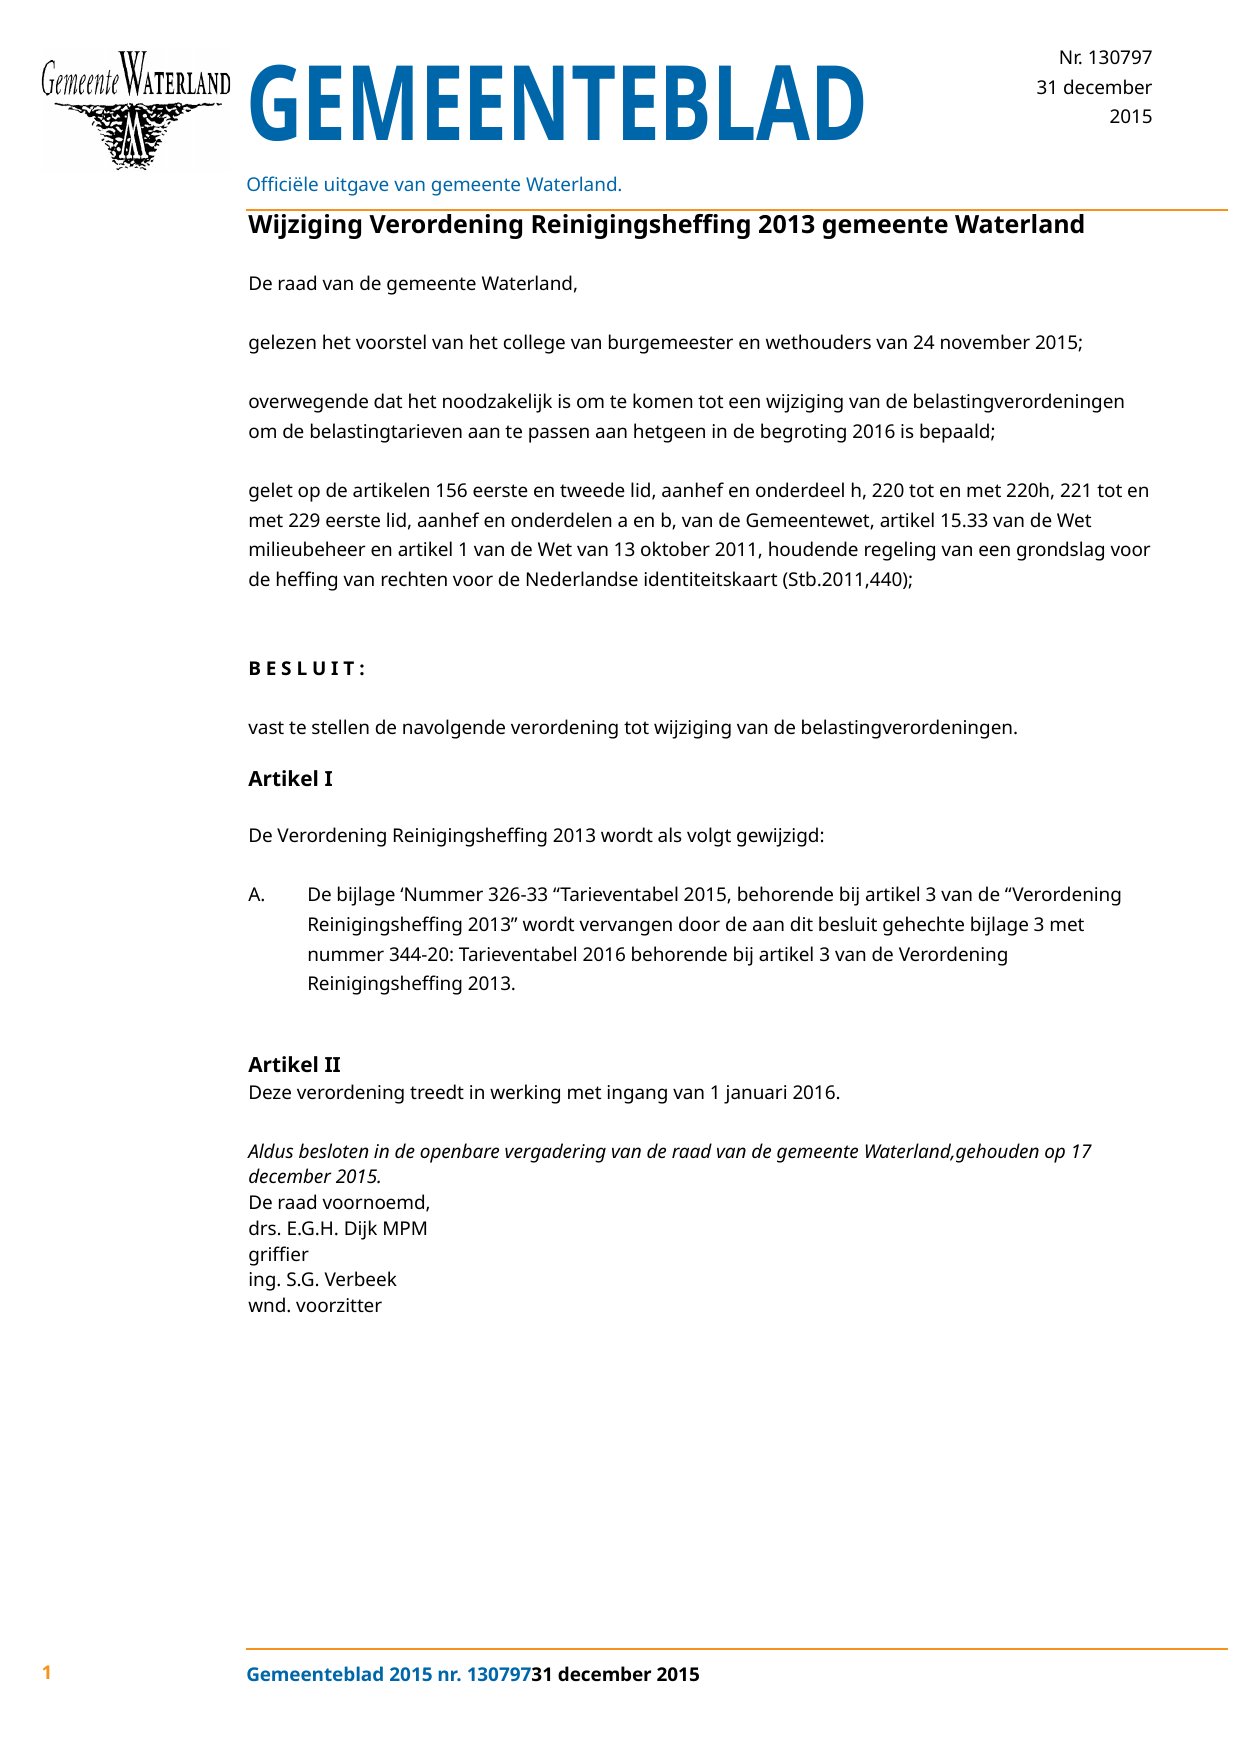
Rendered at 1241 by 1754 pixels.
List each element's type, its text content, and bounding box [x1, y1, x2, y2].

text B E S L U I T : [248, 655, 1152, 681]
text De raad van de gemeente Waterland, [248, 270, 1152, 296]
text De Verordening Reinigingsheffing 2013 wordt als volgt gewijzigd: [248, 822, 1152, 848]
text ing. S.G. Verbeek [248, 1267, 1152, 1292]
text gelezen het voorstel van het college van burgemeester en wethouders van 24 november 2015; [248, 329, 1152, 355]
text Artikel II [248, 1050, 1152, 1079]
text Aldus besloten in de openbare vergadering van de raad van de gemeente Waterland,gehouden op 17 december 2015. [248, 1138, 1152, 1189]
text vast te stellen de navolgende verordening tot wijziging van de belastingverordeningen. [248, 714, 1152, 740]
text overwegende dat het noodzakelijk is om te komen tot een wijziging van de belastingverordeningen om de belastingtarieven aan te passen aan hetgeen in de begroting 2016 is bepaald; [248, 389, 1152, 444]
list De bijlage ‘Nummer 326-33 “Tarieventabel 2015, behorende bij artikel 3 van de “Verordening Reinigingsheffing 2013” wordt vervangen door de aan dit besluit gehechte bijlage 3 met nummer 344-20: Tarieventabel 2016 behorende bij artikel 3 van de Verordening Reinigingsheffing 2013. [248, 882, 1152, 996]
text drs. E.G.H. Dijk MPM [248, 1215, 1152, 1241]
text De raad voornoemd, [248, 1189, 1152, 1215]
picture [41, 47, 231, 172]
text gelet op de artikelen 156 eerste en tweede lid, aanhef en onderdeel h, 220 tot en met 220h, 221 tot en met 229 eerste lid, aanhef en onderdelen a en b, van de Gemeentewet, artikel 15.33 van de Wet milieubeheer en artikel 1 van de Wet van 13 oktober 2011, houdende regeling van een grondslag voor de heffing van rechten voor de Nederlandse identiteitskaart (Stb.2011,440); [248, 477, 1152, 592]
text griffier [248, 1241, 1152, 1267]
text Artikel I [248, 764, 1152, 793]
text wnd. voorzitter [248, 1292, 1152, 1318]
text Deze verordening treedt in werking met ingang van 1 januari 2016. [248, 1079, 1152, 1104]
text Wijziging Verordening Reinigingsheffing 2013 gemeente Waterland [248, 211, 1152, 241]
